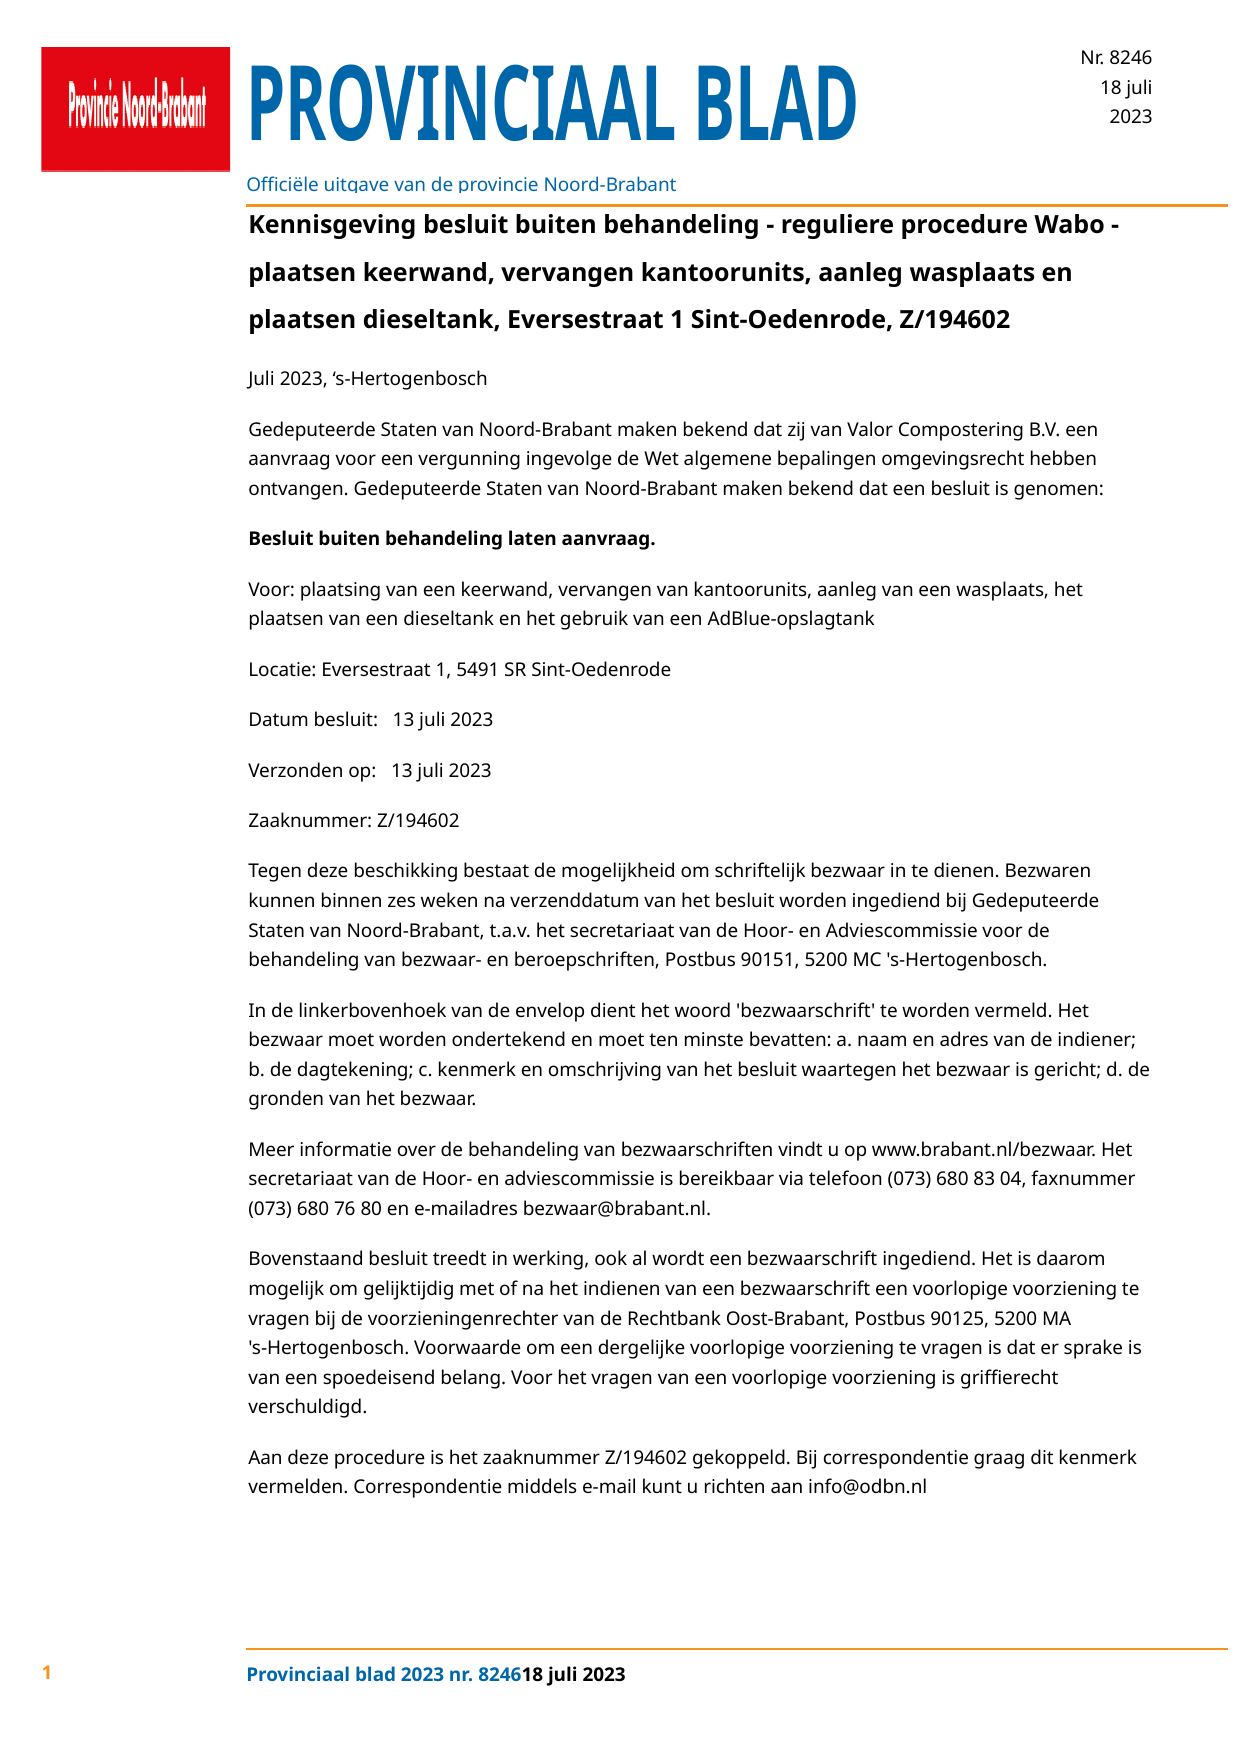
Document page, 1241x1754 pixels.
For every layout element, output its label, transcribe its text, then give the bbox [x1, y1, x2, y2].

text Bovenstaand besluit treedt in werking, ook al wordt een bezwaarschrift ingediend. Het is daarom mogelijk om gelijktijdig met of na het indienen van een bezwaarschrift een voorlopige voorziening te vragen bij de voorzieningenrechter van de Rechtbank Oost-Brabant, Postbus 90125, 5200 MA 's‑Hertogenbosch. Voorwaarde om een dergelijke voorlopige voorziening te vragen is dat er sprake is van een spoedeisend belang. Voor het vragen van een voorlopige voorziening is griffierecht verschuldigd. [248, 1246, 1152, 1419]
text Zaaknummer: Z/194602 [248, 807, 1152, 833]
picture [41, 47, 231, 172]
text Besluit buiten behandeling laten aanvraag. [248, 526, 1152, 551]
text Tegen deze beschikking bestaat de mogelijkheid om schriftelijk bezwaar in te dienen. Bezwaren kunnen binnen zes weken na verzenddatum van het besluit worden ingediend bij Gedeputeerde Staten van Noord-Brabant, t.a.v. het secretariaat van de Hoor- en Adviescommissie voor de behandeling van bezwaar- en beroepschriften, Postbus 90151, 5200 MC 's-Hertogenbosch. [248, 858, 1152, 972]
text Gedeputeerde Staten van Noord-Brabant maken bekend dat zij van Valor Compostering B.V. een aanvraag voor een vergunning ingevolge de Wet algemene bepalingen omgevingsrecht hebben ontvangen. Gedeputeerde Staten van Noord-Brabant maken bekend dat een besluit is genomen: [248, 416, 1152, 501]
text Datum besluit: 13 juli 2023 [248, 706, 1152, 732]
text Aan deze procedure is het zaaknummer Z/194602 gekoppeld. Bij correspondentie graag dit kenmerk vermelden. Correspondentie middels e-mail kunt u richten aan info@odbn.nl [248, 1444, 1152, 1499]
text Locatie: Eversestraat 1, 5491 SR Sint-Oedenrode [248, 656, 1152, 682]
text In de linkerbovenhoek van de envelop dient het woord 'bezwaarschrift' te worden vermeld. Het bezwaar moet worden ondertekend en moet ten minste bevatten: a. naam en adres van de indiener; b. de dagtekening; c. kenmerk en omschrijving van het besluit waartegen het bezwaar is gericht; d. de gronden van het bezwaar. [248, 997, 1152, 1111]
text Meer informatie over de behandeling van bezwaarschriften vindt u op www.brabant.nl/bezwaar. Het secretariaat van de Hoor- en adviescommissie is bereikbaar via telefoon (073) 680 83 04, faxnummer (073) 680 76 80 en e-mailadres bezwaar@brabant.nl. [248, 1136, 1152, 1221]
text Voor: plaatsing van een keerwand, vervangen van kantoorunits, aanleg van een wasplaats, het plaatsen van een dieseltank en het gebruik van een AdBlue-opslagtank [248, 576, 1152, 631]
text Juli 2023, ‘s-Hertogenbosch [248, 366, 1152, 391]
text Kennisgeving besluit buiten behandeling - reguliere procedure Wabo - plaatsen keerwand, vervangen kantoorunits, aanleg wasplaats en plaatsen dieseltank, Eversestraat 1 Sint-Oedenrode, Z/194602 [248, 207, 1152, 336]
text Verzonden op: 13 juli 2023 [248, 757, 1152, 782]
